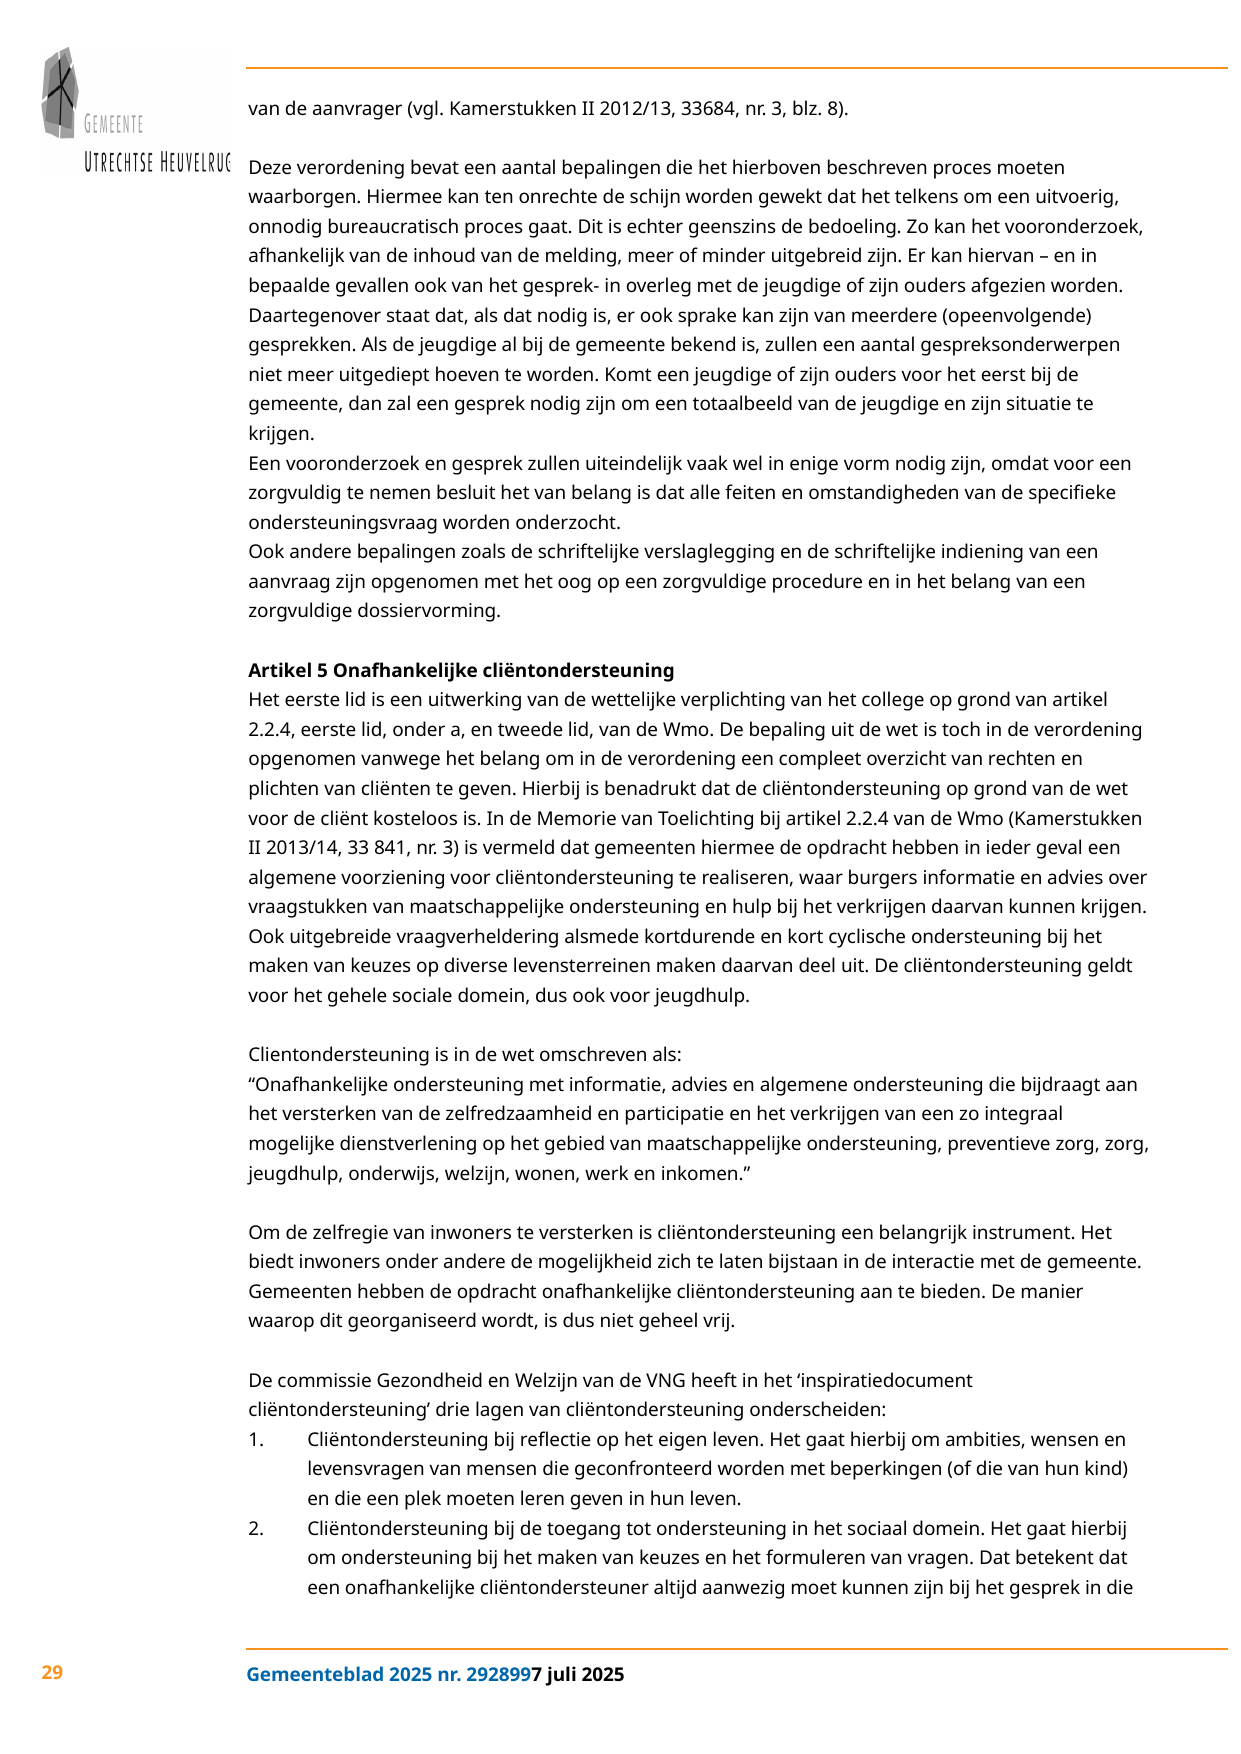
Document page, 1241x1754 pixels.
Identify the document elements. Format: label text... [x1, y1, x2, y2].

text Om de zelfregie van inwoners te versterken is cliëntondersteuning een belangrijk instrument. Het biedt inwoners onder andere de mogelijkheid zich te laten bijstaan in de interactie met de gemeente. Gemeenten hebben de opdracht onafhankelijke cliëntondersteuning aan te bieden. De manier waarop dit georganiseerd wordt, is dus niet geheel vrij. [248, 1219, 1152, 1333]
text Deze verordening bevat een aantal bepalingen die het hierboven beschreven proces moeten waarborgen. Hiermee kan ten onrechte de schijn worden gewekt dat het telkens om een uitvoerig, onnodig bureaucratisch proces gaat. Dit is echter geenszins de bedoeling. Zo kan het vooronderzoek, afhankelijk van de inhoud van de melding, meer of minder uitgebreid zijn. Er kan hiervan – en in bepaalde gevallen ook van het gesprek- in overleg met de jeugdige of zijn ouders afgezien worden. Daartegenover staat dat, als dat nodig is, er ook sprake kan zijn van meerdere (opeenvolgende) gesprekken. Als de jeugdige al bij de gemeente bekend is, zullen een aantal gespreksonderwerpen niet meer uitgediept hoeven te worden. Komt een jeugdige of zijn ouders voor het eerst bij de gemeente, dan zal een gesprek nodig zijn om een totaalbeeld van de jeugdige en zijn situatie te krijgen. [248, 154, 1152, 446]
text Ook andere bepalingen zoals de schriftelijke verslaglegging en de schriftelijke indiening van een aanvraag zijn opgenomen met het oog op een zorgvuldige procedure en in het belang van een zorgvuldige dossiervorming. [248, 538, 1152, 623]
text Artikel 5 Onafhankelijke cliëntondersteuning [248, 657, 1152, 683]
picture [41, 47, 231, 172]
text De commissie Gezondheid en Welzijn van de VNG heeft in het ‘inspiratiedocument cliëntondersteuning’ drie lagen van cliëntondersteuning onderscheiden: [248, 1367, 1152, 1422]
text Ook uitgebreide vraagverheldering alsmede kortdurende en kort cyclische ondersteuning bij het maken van keuzes op diverse levensterreinen maken daarvan deel uit. De cliëntondersteuning geldt voor het gehele sociale domein, dus ook voor jeugdhulp. [248, 923, 1152, 1008]
text Het eerste lid is een uitwerking van de wettelijke verplichting van het college op grond van artikel 2.2.4, eerste lid, onder a, en tweede lid, van de Wmo. De bepaling uit de wet is toch in de verordening opgenomen vanwege het belang om in de verordening een compleet overzicht van rechten en plichten van cliënten te geven. Hierbij is benadrukt dat de cliëntondersteuning op grond van de wet voor de cliënt kosteloos is. In de Memorie van Toelichting bij artikel 2.2.4 van de Wmo (Kamerstukken II 2013/14, 33 841, nr. 3) is vermeld dat gemeenten hiermee de opdracht hebben in ieder geval een algemene voorziening voor cliëntondersteuning te realiseren, waar burgers informatie en advies over vraagstukken van maatschappelijke ondersteuning en hulp bij het verkrijgen daarvan kunnen krijgen. [248, 686, 1152, 919]
text “Onafhankelijke ondersteuning met informatie, advies en algemene ondersteuning die bijdraagt aan het versterken van de zelfredzaamheid en participatie en het verkrijgen van een zo integraal mogelijke dienstverlening op het gebied van maatschappelijke ondersteuning, preventieve zorg, zorg, jeugdhulp, onderwijs, welzijn, wonen, werk en inkomen.” [248, 1071, 1152, 1186]
list Cliëntondersteuning bij de toegang tot ondersteuning in het sociaal domein. Het gaat hierbij om ondersteuning bij het maken van keuzes en het formuleren van vragen. Dat betekent dat een onafhankelijke cliëntondersteuner altijd aanwezig moet kunnen zijn bij het gesprek in die [248, 1515, 1152, 1600]
list Cliëntondersteuning bij reflectie op het eigen leven. Het gaat hierbij om ambities, wensen en levensvragen van mensen die geconfronteerd worden met beperkingen (of die van hun kind) en die een plek moeten leren geven in hun leven. [248, 1426, 1152, 1511]
text Clientondersteuning is in de wet omschreven als: [248, 1041, 1152, 1067]
text Een vooronderzoek en gesprek zullen uiteindelijk vaak wel in enige vorm nodig zijn, omdat voor een zorgvuldig te nemen besluit het van belang is dat alle feiten en omstandigheden van de specifieke ondersteuningsvraag worden onderzocht. [248, 450, 1152, 535]
text van de aanvrager (vgl. Kamerstukken II 2012/13, 33684, nr. 3, blz. 8). [248, 95, 1152, 121]
